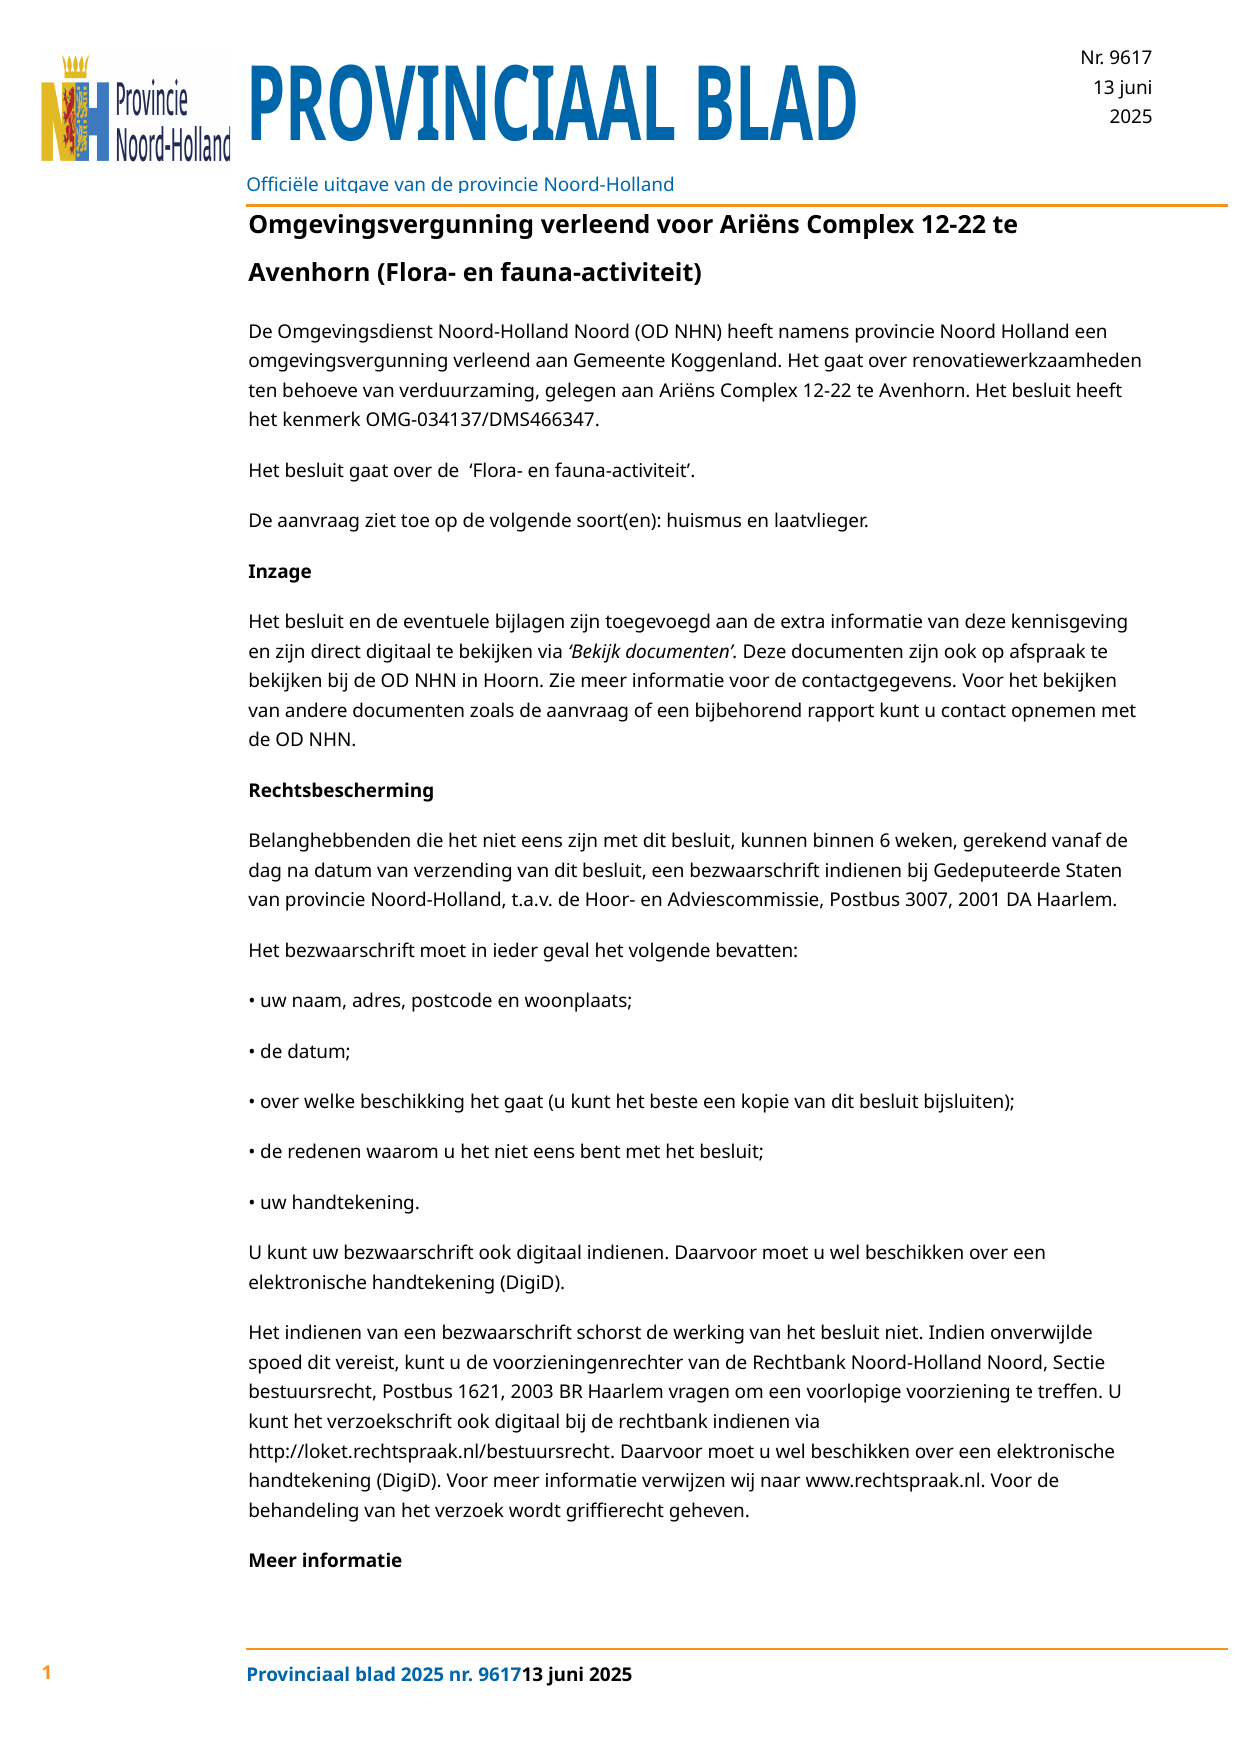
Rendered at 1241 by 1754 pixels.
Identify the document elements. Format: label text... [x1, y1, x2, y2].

text • de redenen waarom u het niet eens bent met het besluit; [248, 1139, 1152, 1164]
text Het besluit gaat over de ‘Flora- en fauna-activiteit’. [248, 457, 1152, 483]
text De Omgevingsdienst Noord-Holland Noord (OD NHN) heeft namens provincie Noord Holland een omgevingsvergunning verleend aan Gemeente Koggenland. Het gaat over renovatiewerkzaamheden ten behoeve van verduurzaming, gelegen aan Ariëns Complex 12-22 te Avenhorn. Het besluit heeft het kenmerk OMG-034137/DMS466347. [248, 318, 1152, 432]
text Meer informatie [248, 1547, 1152, 1573]
text Het besluit en de eventuele bijlagen zijn toegevoegd aan de extra informatie van deze kennisgeving en zijn direct digitaal te bekijken via ‘Bekijk documenten’. Deze documenten zijn ook op afspraak te bekijken bij de OD NHN in Hoorn. Zie meer informatie voor de contactgegevens. Voor het bekijken van andere documenten zoals de aanvraag of een bijbehorend rapport kunt u contact opnemen met de OD NHN. [248, 608, 1152, 752]
text • over welke beschikking het gaat (u kunt het beste een kopie van dit besluit bijsluiten); [248, 1088, 1152, 1114]
text • uw naam, adres, postcode en woonplaats; [248, 987, 1152, 1013]
text • de datum; [248, 1038, 1152, 1064]
text • uw handtekening. [248, 1189, 1152, 1215]
text Het bezwaarschrift moet in ieder geval het volgende bevatten: [248, 937, 1152, 963]
text Belanghebbenden die het niet eens zijn met dit besluit, kunnen binnen 6 weken, gerekend vanaf de dag na datum van verzending van dit besluit, een bezwaarschrift indienen bij Gedeputeerde Staten van provincie Noord-Holland, t.a.v. de Hoor- en Adviescommissie, Postbus 3007, 2001 DA Haarlem. [248, 827, 1152, 912]
text De aanvraag ziet toe op de volgende soort(en): huismus en laatvlieger. [248, 507, 1152, 533]
text Omgevingsvergunning verleend voor Ariëns Complex 12-22 te Avenhorn (Flora- en fauna-activiteit) [248, 207, 1152, 288]
picture [41, 47, 231, 172]
text Rechtsbescherming [248, 777, 1152, 803]
text Inzage [248, 558, 1152, 584]
text Het indienen van een bezwaarschrift schorst de werking van het besluit niet. Indien onverwijlde spoed dit vereist, kunt u de voorzieningenrechter van de Rechtbank Noord-Holland Noord, Sectie bestuursrecht, Postbus 1621, 2003 BR Haarlem vragen om een voorlopige voorziening te treffen. U kunt het verzoekschrift ook digitaal bij de rechtbank indienen via http://loket.rechtspraak.nl/bestuursrecht. Daarvoor moet u wel beschikken over een elektronische handtekening (DigiD). Voor meer informatie verwijzen wij naar www.rechtspraak.nl. Voor de behandeling van het verzoek wordt griffierecht geheven. [248, 1319, 1152, 1523]
text U kunt uw bezwaarschrift ook digitaal indienen. Daarvoor moet u wel beschikken over een elektronische handtekening (DigiD). [248, 1239, 1152, 1295]
